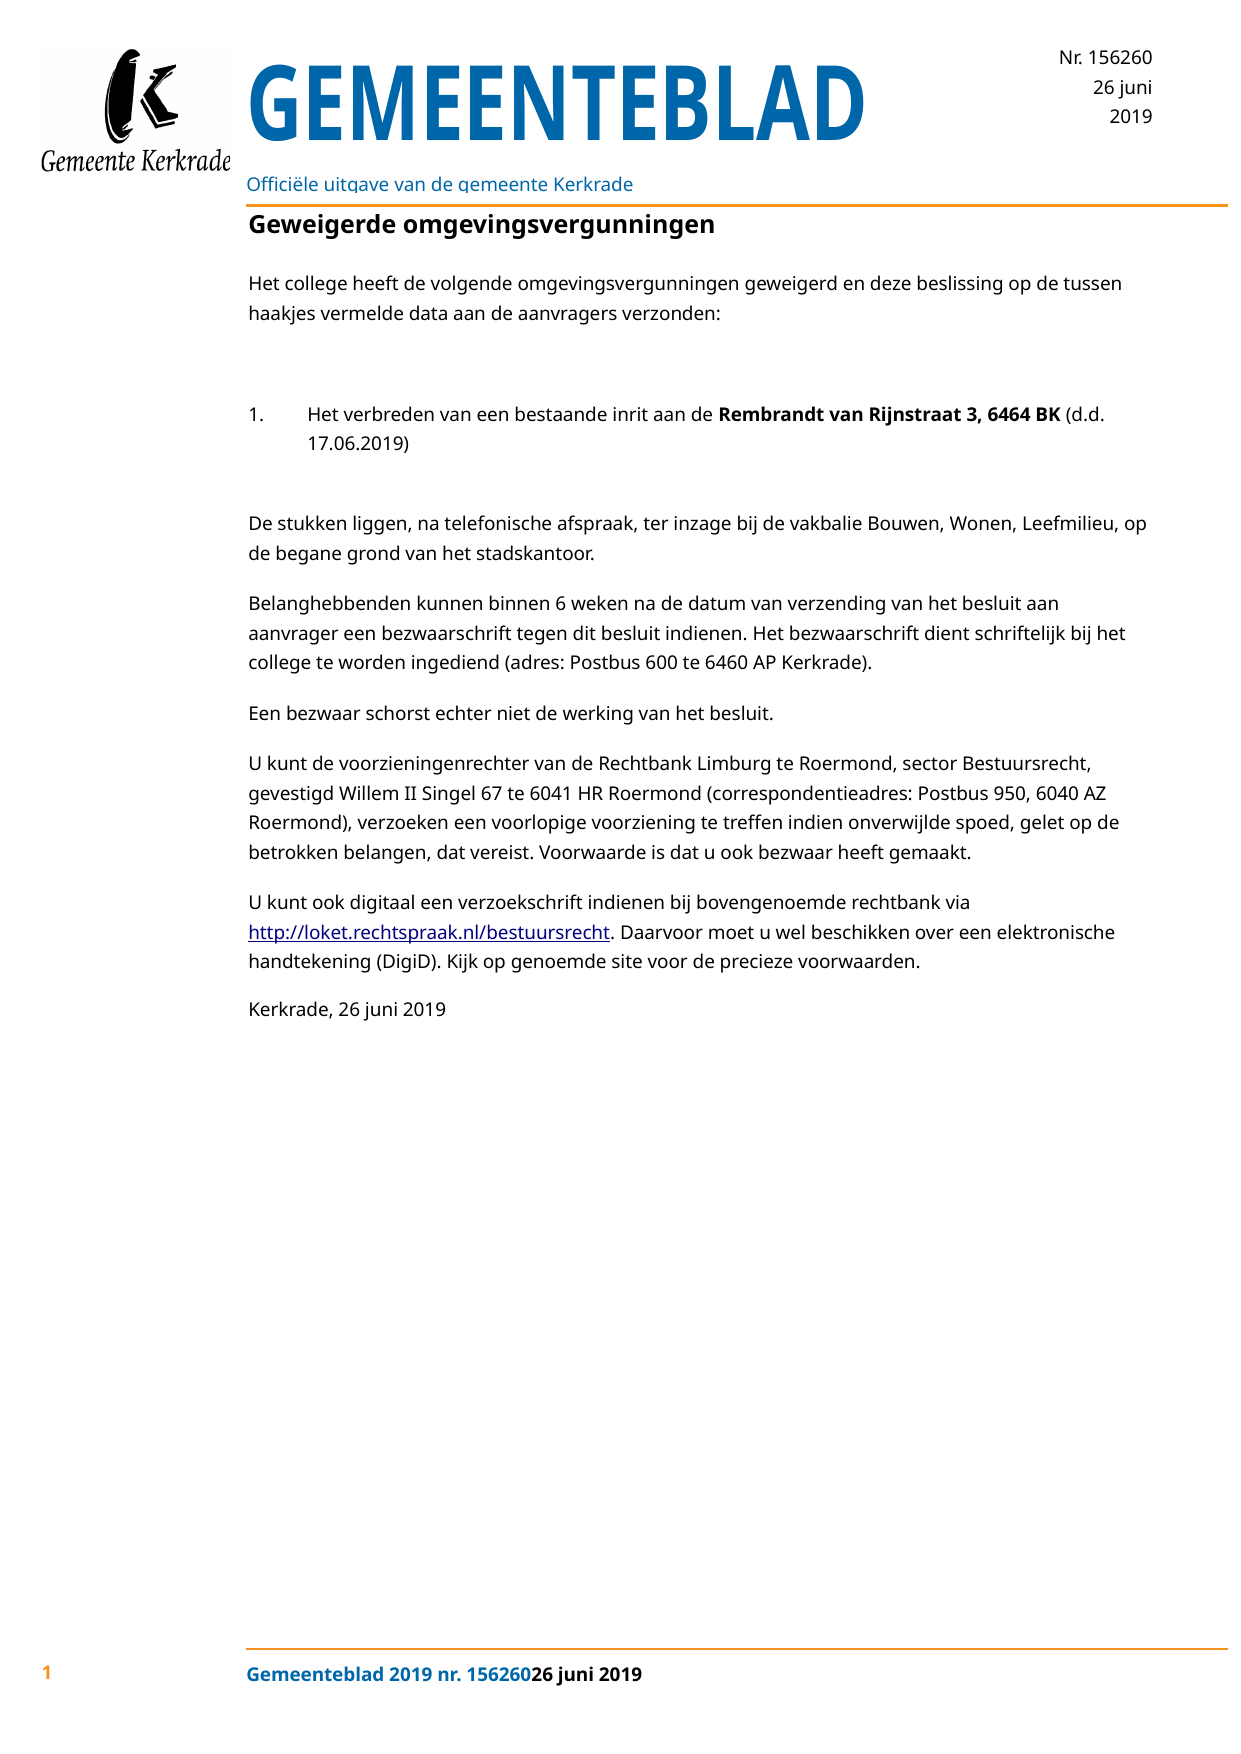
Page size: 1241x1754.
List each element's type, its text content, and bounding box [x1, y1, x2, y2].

text Geweigerde omgevingsvergunningen [248, 207, 1152, 241]
text U kunt ook digitaal een verzoekschrift indienen bij bovengenoemde rechtbank via http://loket.rechtspraak.nl/bestuursrecht. Daarvoor moet u wel beschikken over een elektronische handtekening (DigiD). Kijk op genoemde site voor de precieze voorwaarden. [248, 889, 1152, 974]
text Belanghebbenden kunnen binnen 6 weken na de datum van verzending van het besluit aan aanvrager een bezwaarschrift tegen dit besluit indienen. Het bezwaarschrift dient schriftelijk bij het college te worden ingediend (adres: Postbus 600 te 6460 AP Kerkrade). [248, 590, 1152, 675]
picture [41, 47, 231, 172]
text Kerkrade, 26 juni 2019 [248, 996, 1152, 1022]
text De stukken liggen, na telefonische afspraak, ter inzage bij de vakbalie Bouwen, Wonen, Leefmilieu, op de begane grond van het stadskantoor. [248, 510, 1152, 566]
text Een bezwaar schorst echter niet de werking van het besluit. [248, 700, 1152, 726]
list Het verbreden van een bestaande inrit aan de Rembrandt van Rijnstraat 3, 6464 BK (d.d. 17.06.2019) [248, 401, 1152, 456]
text U kunt de voorzieningenrechter van de Rechtbank Limburg te Roermond, sector Bestuursrecht, gevestigd Willem II Singel 67 te 6041 HR Roermond (correspondentieadres: Postbus 950, 6040 AZ Roermond), verzoeken een voorlopige voorziening te treffen indien onverwijlde spoed, gelet op de betrokken belangen, dat vereist. Voorwaarde is dat u ook bezwaar heeft gemaakt. [248, 750, 1152, 865]
text Het college heeft de volgende omgevingsvergunningen geweigerd en deze beslissing op de tussen haakjes vermelde data aan de aanvragers verzonden: [248, 270, 1152, 326]
